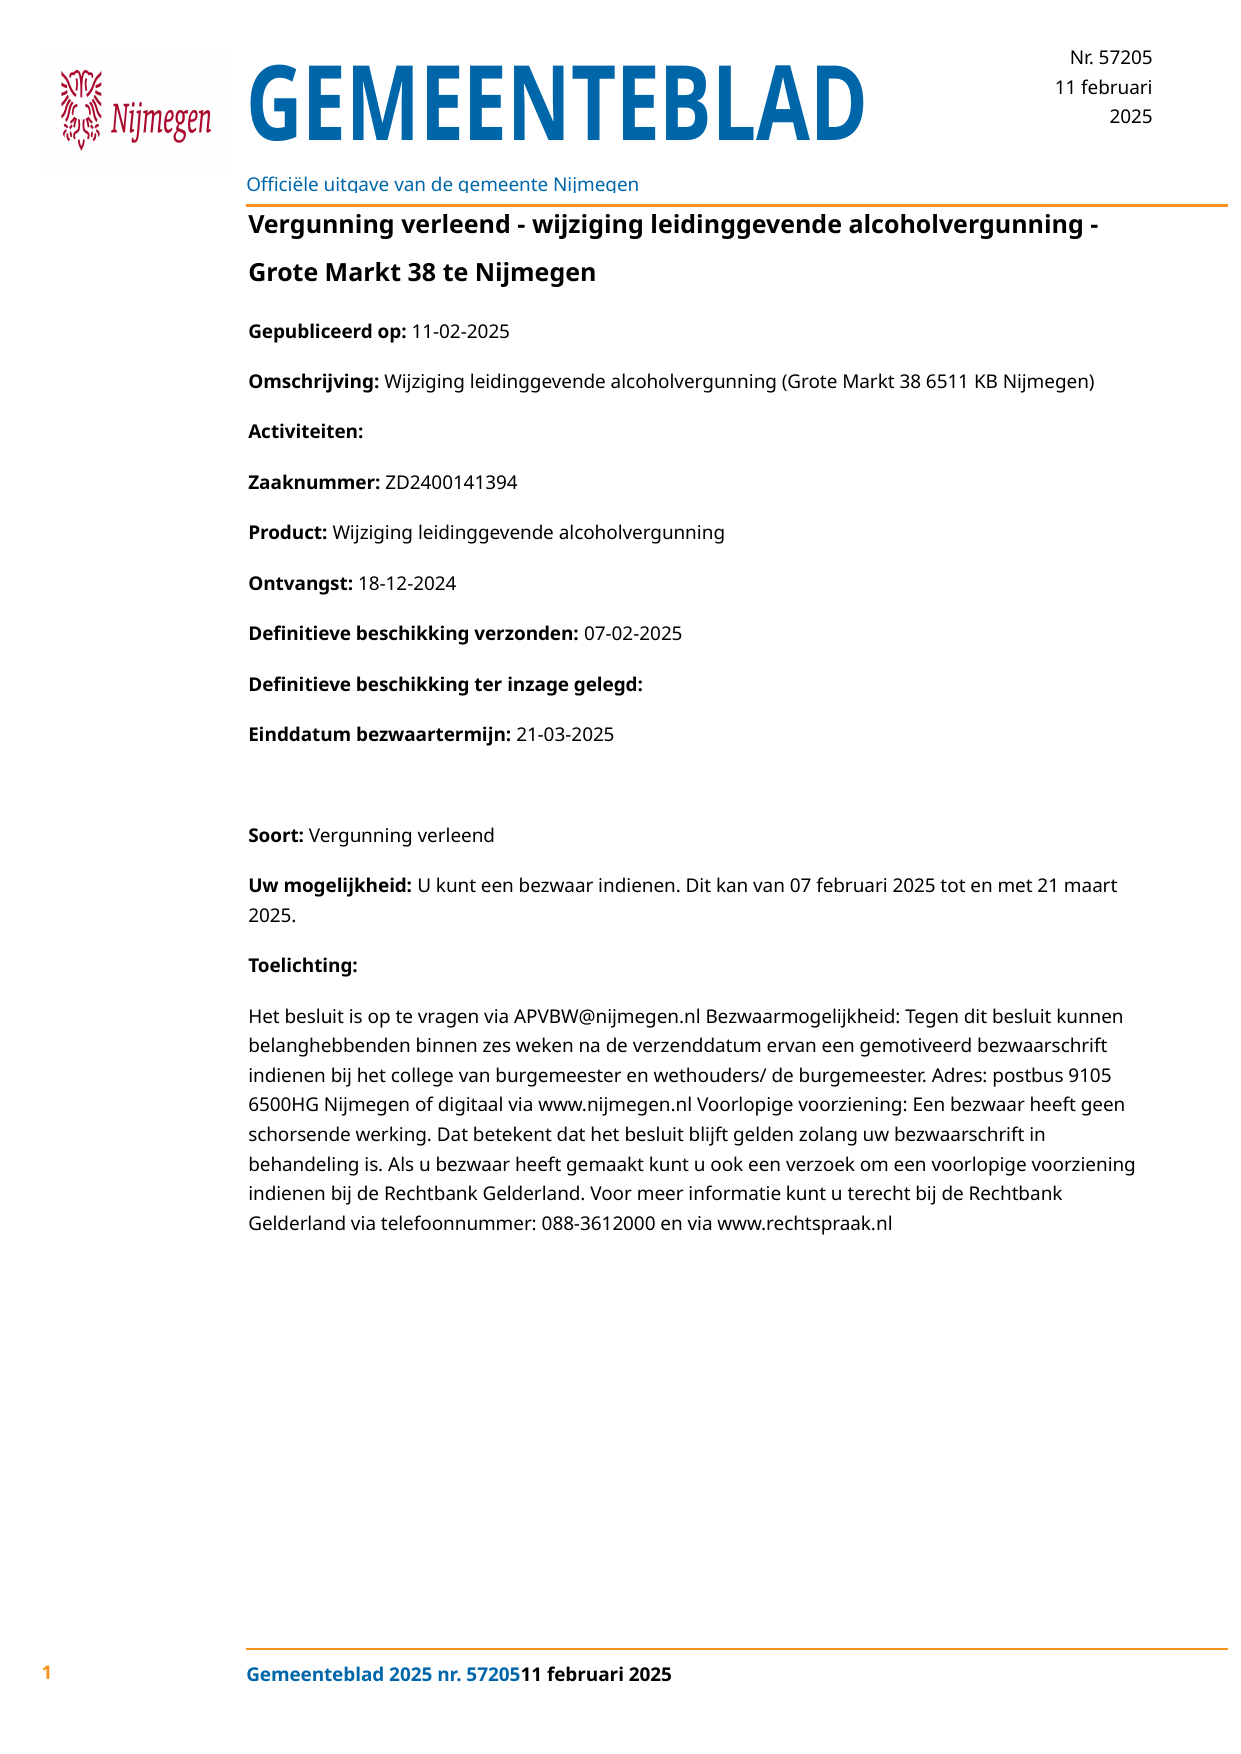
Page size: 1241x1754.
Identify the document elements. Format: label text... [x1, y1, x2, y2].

text Product: Wijziging leidinggevende alcoholvergunning [248, 519, 1152, 545]
text Toelichting: [248, 952, 1152, 978]
text Het besluit is op te vragen via APVBW@nijmegen.nl Bezwaarmogelijkheid: Tegen dit besluit kunnen belanghebbenden binnen zes weken na de verzenddatum ervan een gemotiveerd bezwaarschrift indienen bij het college van burgemeester en wethouders/ de burgemeester. Adres: postbus 9105 6500HG Nijmegen of digitaal via www.nijmegen.nl Voorlopige voorziening: Een bezwaar heeft geen schorsende werking. Dat betekent dat het besluit blijft gelden zolang uw bezwaarschrift in behandeling is. Als u bezwaar heeft gemaakt kunt u ook een verzoek om een voorlopige voorziening indienen bij de Rechtbank Gelderland. Voor meer informatie kunt u terecht bij de Rechtbank Gelderland via telefoonnummer: 088-3612000 en via www.rechtspraak.nl [248, 1003, 1152, 1236]
text Definitieve beschikking verzonden: 07-02-2025 [248, 620, 1152, 646]
text Gepubliceerd op: 11-02-2025 [248, 318, 1152, 344]
text Definitieve beschikking ter inzage gelegd: [248, 671, 1152, 697]
text Soort: Vergunning verleend [248, 822, 1152, 848]
text Uw mogelijkheid: U kunt een bezwaar indienen. Dit kan van 07 februari 2025 tot en met 21 maart 2025. [248, 872, 1152, 928]
text Zaaknummer: ZD2400141394 [248, 469, 1152, 495]
text Ontvangst: 18-12-2024 [248, 570, 1152, 596]
text Vergunning verleend - wijziging leidinggevende alcoholvergunning - Grote Markt 38 te Nijmegen [248, 207, 1152, 288]
text Activiteiten: [248, 419, 1152, 444]
text Einddatum bezwaartermijn: 21-03-2025 [248, 721, 1152, 747]
text Omschrijving: Wijziging leidinggevende alcoholvergunning (Grote Markt 38 6511 KB Nijmegen) [248, 368, 1152, 394]
picture [41, 47, 231, 172]
